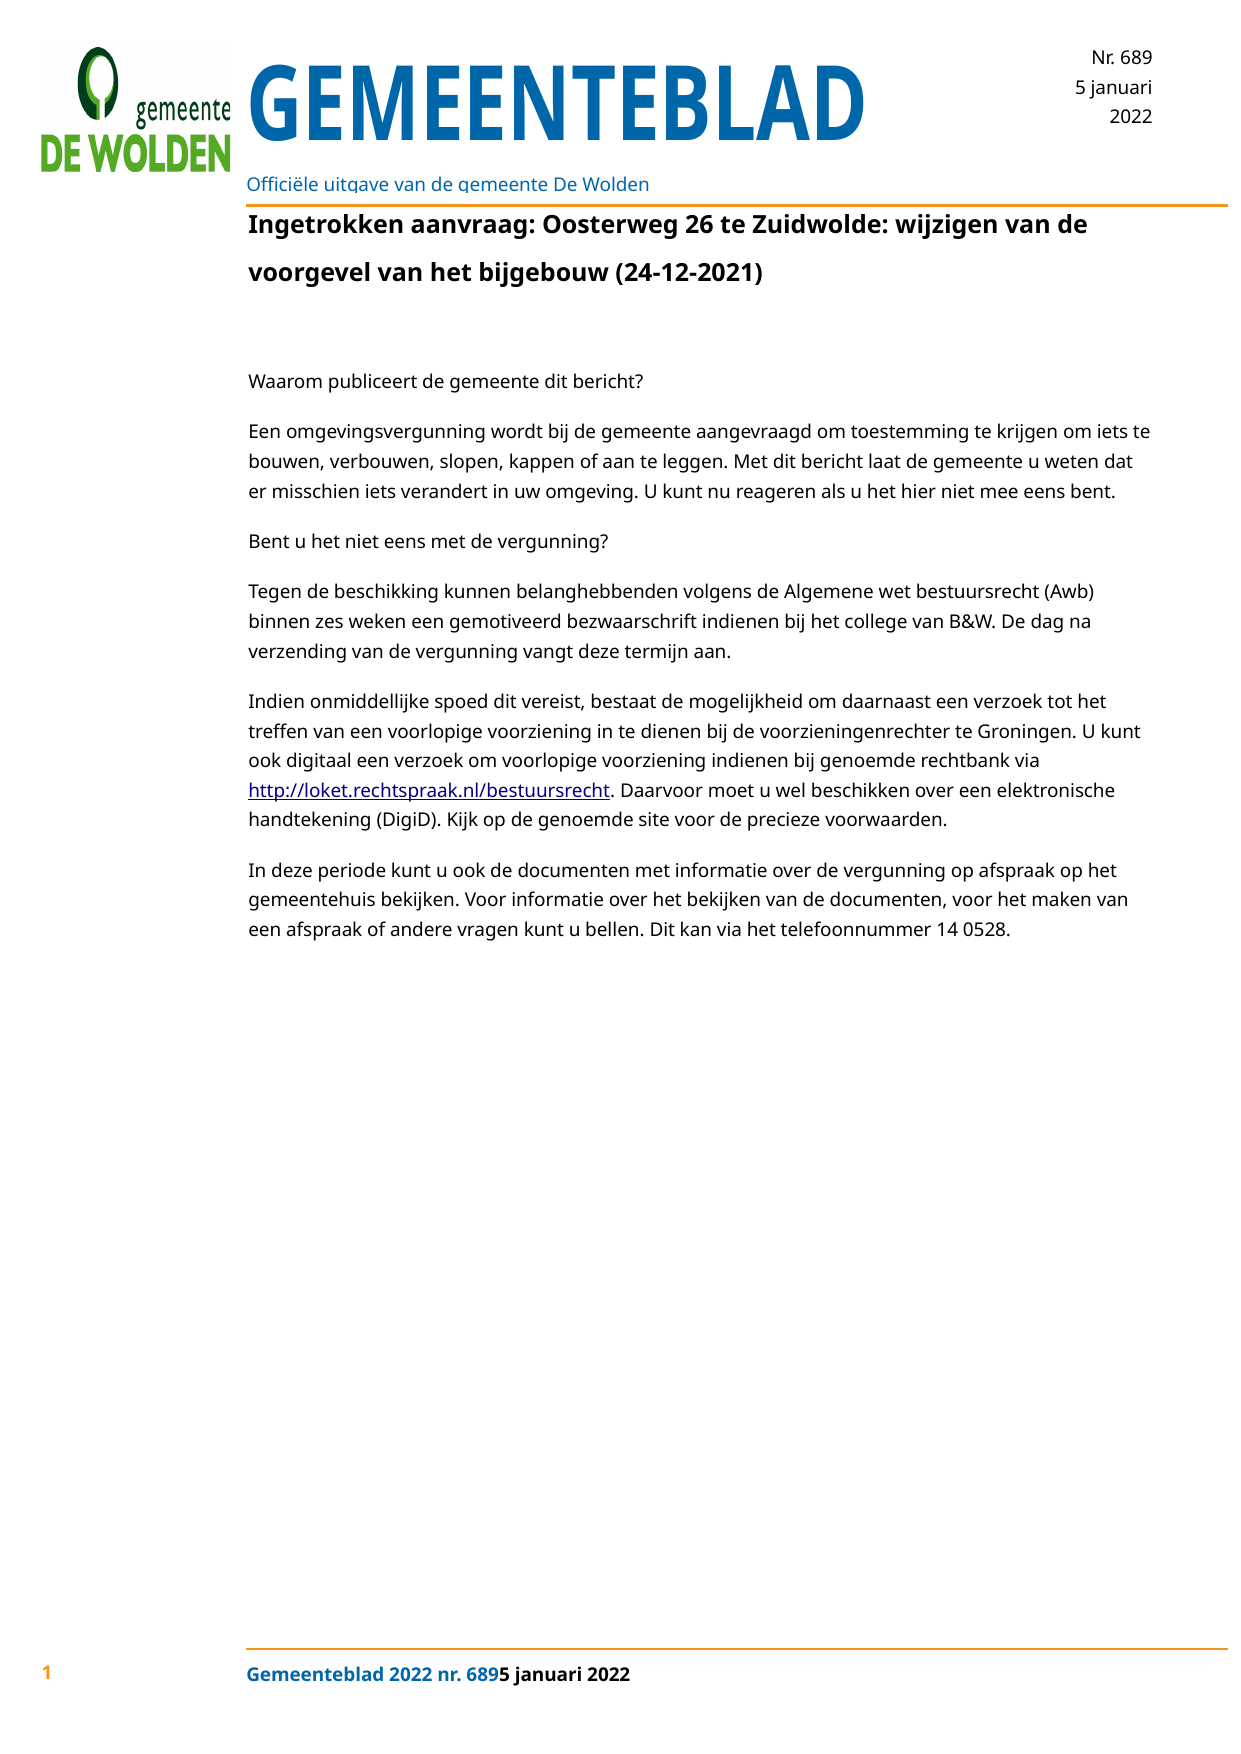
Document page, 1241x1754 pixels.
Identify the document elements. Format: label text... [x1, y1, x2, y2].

text Een omgevingsvergunning wordt bij de gemeente aangevraagd om toestemming te krijgen om iets te bouwen, verbouwen, slopen, kappen of aan te leggen. Met dit bericht laat de gemeente u weten dat er misschien iets verandert in uw omgeving. U kunt nu reageren als u het hier niet mee eens bent. [248, 419, 1152, 504]
text Indien onmiddellijke spoed dit vereist, bestaat de mogelijkheid om daarnaast een verzoek tot het treffen van een voorlopige voorziening in te dienen bij de voorzieningenrechter te Groningen. U kunt ook digitaal een verzoek om voorlopige voorziening indienen bij genoemde rechtbank via http://loket.rechtspraak.nl/bestuursrecht. Daarvoor moet u wel beschikken over een elektronische handtekening (DigiD). Kijk op de genoemde site voor de precieze voorwaarden. [248, 688, 1152, 832]
text Tegen de beschikking kunnen belanghebbenden volgens de Algemene wet bestuursrecht (Awb) binnen zes weken een gemotiveerd bezwaarschrift indienen bij het college van B&W. De dag na verzending van de vergunning vangt deze termijn aan. [248, 579, 1152, 664]
text In deze periode kunt u ook de documenten met informatie over de vergunning op afspraak op het gemeentehuis bekijken. Voor informatie over het bekijken van de documenten, voor het maken van een afspraak of andere vragen kunt u bellen. Dit kan via het telefoonnummer 14 0528. [248, 857, 1152, 942]
text Bent u het niet eens met de vergunning? [248, 528, 1152, 554]
text Waarom publiceert de gemeente dit bericht? [248, 368, 1152, 394]
text Ingetrokken aanvraag: Oosterweg 26 te Zuidwolde: wijzigen van de voorgevel van het bijgebouw (24-12-2021) [248, 207, 1152, 288]
picture [41, 47, 231, 172]
